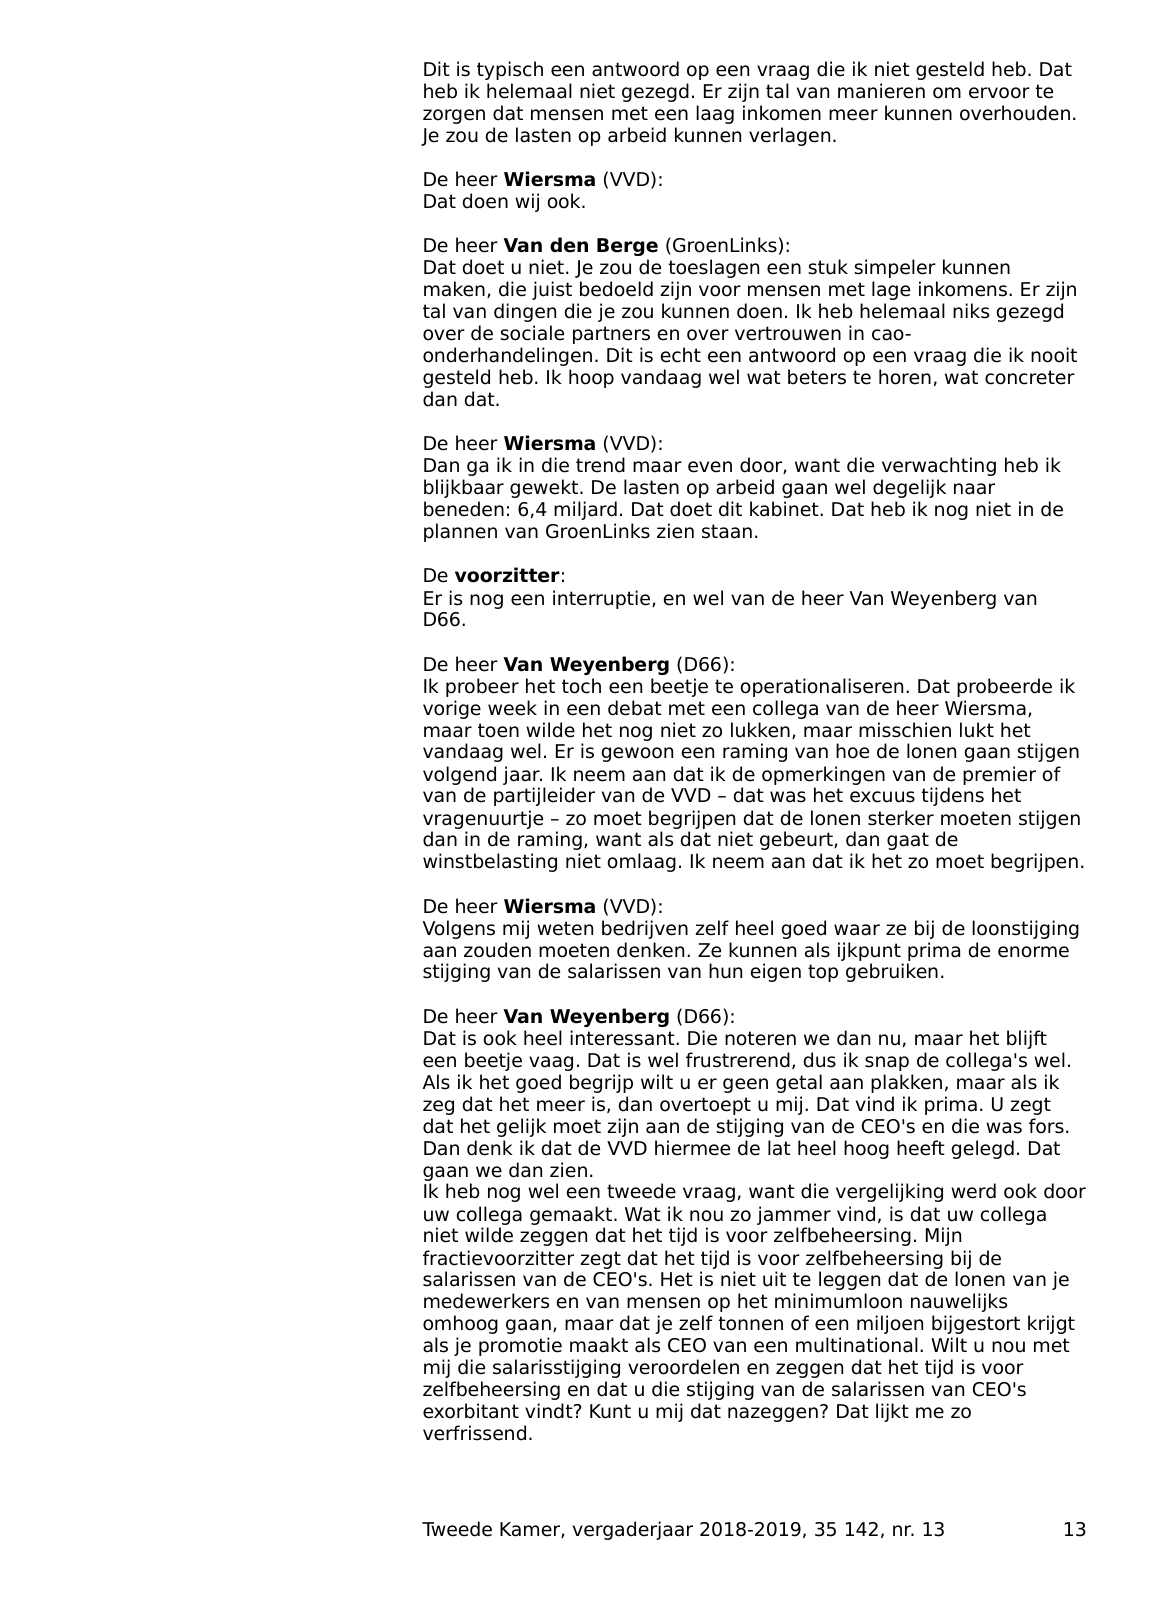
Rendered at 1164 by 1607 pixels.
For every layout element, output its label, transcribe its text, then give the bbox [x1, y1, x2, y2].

text De heer Wiersma (VVD): [422, 169, 1087, 191]
text Er is nog een interruptie, en wel van de heer Van Weyenberg van D66. [422, 587, 1087, 631]
text Dit is typisch een antwoord op een vraag die ik niet gesteld heb. Dat heb ik helemaal niet gezegd. Er zijn tal van manieren om ervoor te zorgen dat mensen met een laag inkomen meer kunnen overhouden. Je zou de lasten op arbeid kunnen verlagen. [422, 59, 1087, 147]
text Dat doen wij ook. [422, 191, 1087, 213]
text Dat is ook heel interessant. Die noteren we dan nu, maar het blijft een beetje vaag. Dat is wel frustrerend, dus ik snap de collega's wel. Als ik het goed begrijp wilt u er geen getal aan plakken, maar als ik zeg dat het meer is, dan overtoept u mij. Dat vind ik prima. U zegt dat het gelijk moet zijn aan de stijging van de CEO's en die was fors. Dan denk ik dat de VVD hiermee de lat heel hoog heeft gelegd. Dat gaan we dan zien. [422, 1028, 1087, 1181]
text De heer Van Weyenberg (D66): [422, 1006, 1087, 1028]
text De voorzitter: [422, 565, 1087, 587]
text De heer Van Weyenberg (D66): [422, 653, 1087, 676]
text Ik heb nog wel een tweede vraag, want die vergelijking werd ook door uw collega gemaakt. Wat ik nou zo jammer vind, is dat uw collega niet wilde zeggen dat het tijd is voor zelfbeheersing. Mijn fractievoorzitter zegt dat het tijd is voor zelfbeheersing bij de salarissen van de CEO's. Het is niet uit te leggen dat de lonen van je medewerkers en van mensen op het minimumloon nauwelijks omhoog gaan, maar dat je zelf tonnen of een miljoen bijgestort krijgt als je promotie maakt als CEO van een multinational. Wilt u nou met mij die salarisstijging veroordelen en zeggen dat het tijd is voor zelfbeheersing en dat u die stijging van de salarissen van CEO's exorbitant vindt? Kunt u mij dat nazeggen? Dat lijkt me zo verfrissend. [422, 1181, 1087, 1445]
text De heer Wiersma (VVD): [422, 896, 1087, 917]
text De heer Wiersma (VVD): [422, 433, 1087, 455]
text Dat doet u niet. Je zou de toeslagen een stuk simpeler kunnen maken, die juist bedoeld zijn voor mensen met lage inkomens. Er zijn tal van dingen die je zou kunnen doen. Ik heb helemaal niks gezegd over de sociale partners en over vertrouwen in cao-onderhandelingen. Dit is echt een antwoord op een vraag die ik nooit gesteld heb. Ik hoop vandaag wel wat beters te horen, wat concreter dan dat. [422, 257, 1087, 411]
text Dan ga ik in die trend maar even door, want die verwachting heb ik blijkbaar gewekt. De lasten op arbeid gaan wel degelijk naar beneden: 6,4 miljard. Dat doet dit kabinet. Dat heb ik nog niet in de plannen van GroenLinks zien staan. [422, 455, 1087, 543]
text Ik probeer het toch een beetje te operationaliseren. Dat probeerde ik vorige week in een debat met een collega van de heer Wiersma, maar toen wilde het nog niet zo lukken, maar misschien lukt het vandaag wel. Er is gewoon een raming van hoe de lonen gaan stijgen volgend jaar. Ik neem aan dat ik de opmerkingen van de premier of van de partijleider van de VVD – dat was het excuus tijdens het vragenuurtje – zo moet begrijpen dat de lonen sterker moeten stijgen dan in de raming, want als dat niet gebeurt, dan gaat de winstbelasting niet omlaag. Ik neem aan dat ik het zo moet begrijpen. [422, 676, 1087, 873]
text Volgens mij weten bedrijven zelf heel goed waar ze bij de loonstijging aan zouden moeten denken. Ze kunnen als ijkpunt prima de enorme stijging van de salarissen van hun eigen top gebruiken. [422, 917, 1087, 983]
text De heer Van den Berge (GroenLinks): [422, 235, 1087, 257]
